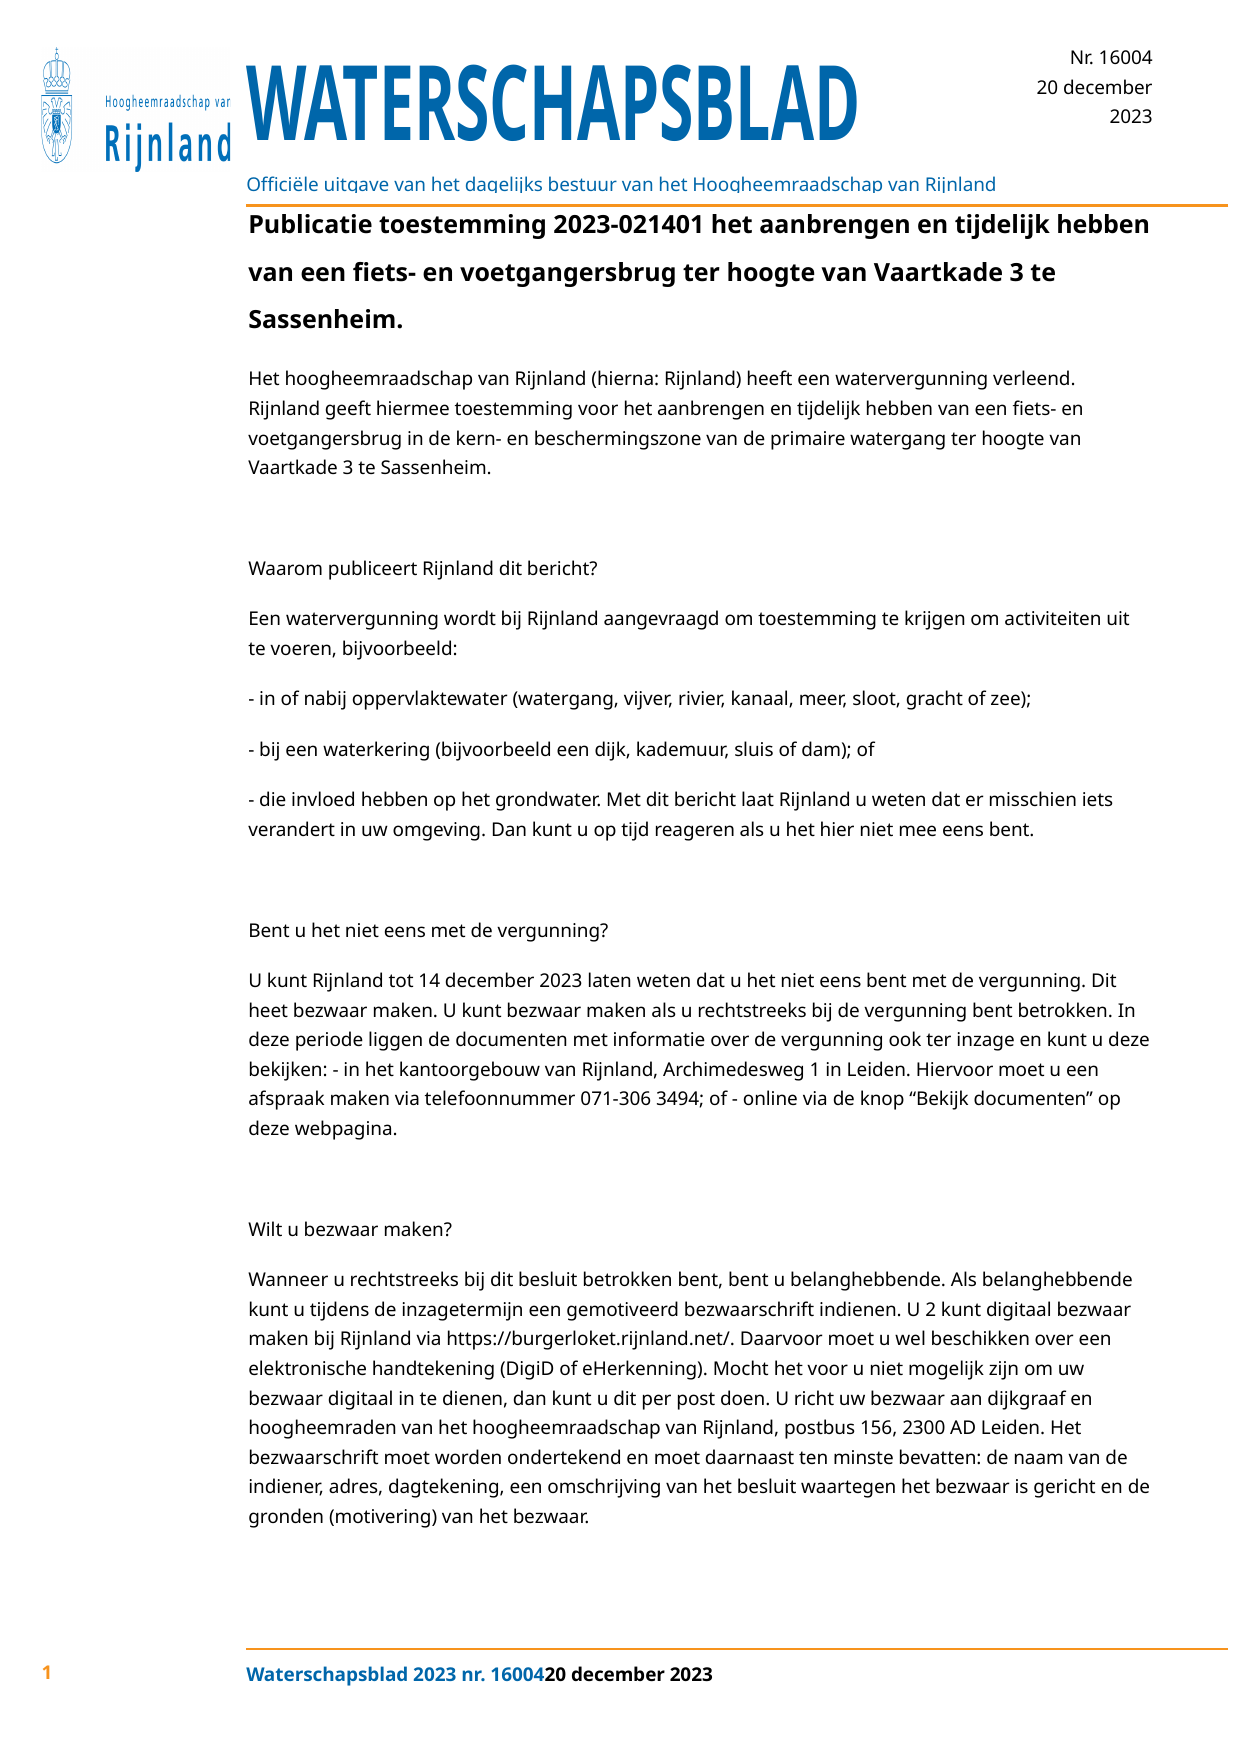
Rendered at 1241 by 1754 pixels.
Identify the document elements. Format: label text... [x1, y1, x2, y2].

text Een watervergunning wordt bij Rijnland aangevraagd om toestemming te krijgen om activiteiten uit te voeren, bijvoorbeeld: [248, 606, 1152, 661]
text - in of nabij oppervlaktewater (watergang, vijver, rivier, kanaal, meer, sloot, gracht of zee); [248, 686, 1152, 711]
text Wanneer u rechtstreeks bij dit besluit betrokken bent, bent u belanghebbende. Als belanghebbende kunt u tijdens de inzagetermijn een gemotiveerd bezwaarschrift indienen. U 2 kunt digitaal bezwaar maken bij Rijnland via https://burgerloket.rijnland.net/. Daarvoor moet u wel beschikken over een elektronische handtekening (DigiD of eHerkenning). Mocht het voor u niet mogelijk zijn om uw bezwaar digitaal in te dienen, dan kunt u dit per post doen. U richt uw bezwaar aan dijkgraaf en hoogheemraden van het hoogheemraadschap van Rijnland, postbus 156, 2300 AD Leiden. Het bezwaarschrift moet worden ondertekend en moet daarnaast ten minste bevatten: de naam van de indiener, adres, dagtekening, een omschrijving van het besluit waartegen het bezwaar is gericht en de gronden (motivering) van het bezwaar. [248, 1266, 1152, 1529]
text Bent u het niet eens met de vergunning? [248, 917, 1152, 942]
picture [41, 47, 231, 172]
text Wilt u bezwaar maken? [248, 1216, 1152, 1242]
text U kunt Rijnland tot 14 december 2023 laten weten dat u het niet eens bent met de vergunning. Dit heet bezwaar maken. U kunt bezwaar maken als u rechtstreeks bij de vergunning bent betrokken. In deze periode liggen de documenten met informatie over de vergunning ook ter inzage en kunt u deze bekijken: - in het kantoorgebouw van Rijnland, Archimedesweg 1 in Leiden. Hiervoor moet u een afspraak maken via telefoonnummer 071-306 3494; of - online via de knop “Bekijk documenten” op deze webpagina. [248, 967, 1152, 1141]
text - die invloed hebben op het grondwater. Met dit bericht laat Rijnland u weten dat er misschien iets verandert in uw omgeving. Dan kunt u op tijd reageren als u het hier niet mee eens bent. [248, 786, 1152, 842]
text Het hoogheemraadschap van Rijnland (hierna: Rijnland) heeft een watervergunning verleend. Rijnland geeft hiermee toestemming voor het aanbrengen en tijdelijk hebben van een fiets- en voetgangersbrug in de kern- en beschermingszone van de primaire watergang ter hoogte van Vaartkade 3 te Sassenheim. [248, 366, 1152, 480]
text Publicatie toestemming 2023-021401 het aanbrengen en tijdelijk hebben van een fiets- en voetgangersbrug ter hoogte van Vaartkade 3 te Sassenheim. [248, 207, 1152, 336]
text Waarom publiceert Rijnland dit bericht? [248, 555, 1152, 581]
text - bij een waterkering (bijvoorbeeld een dijk, kademuur, sluis of dam); of [248, 736, 1152, 762]
